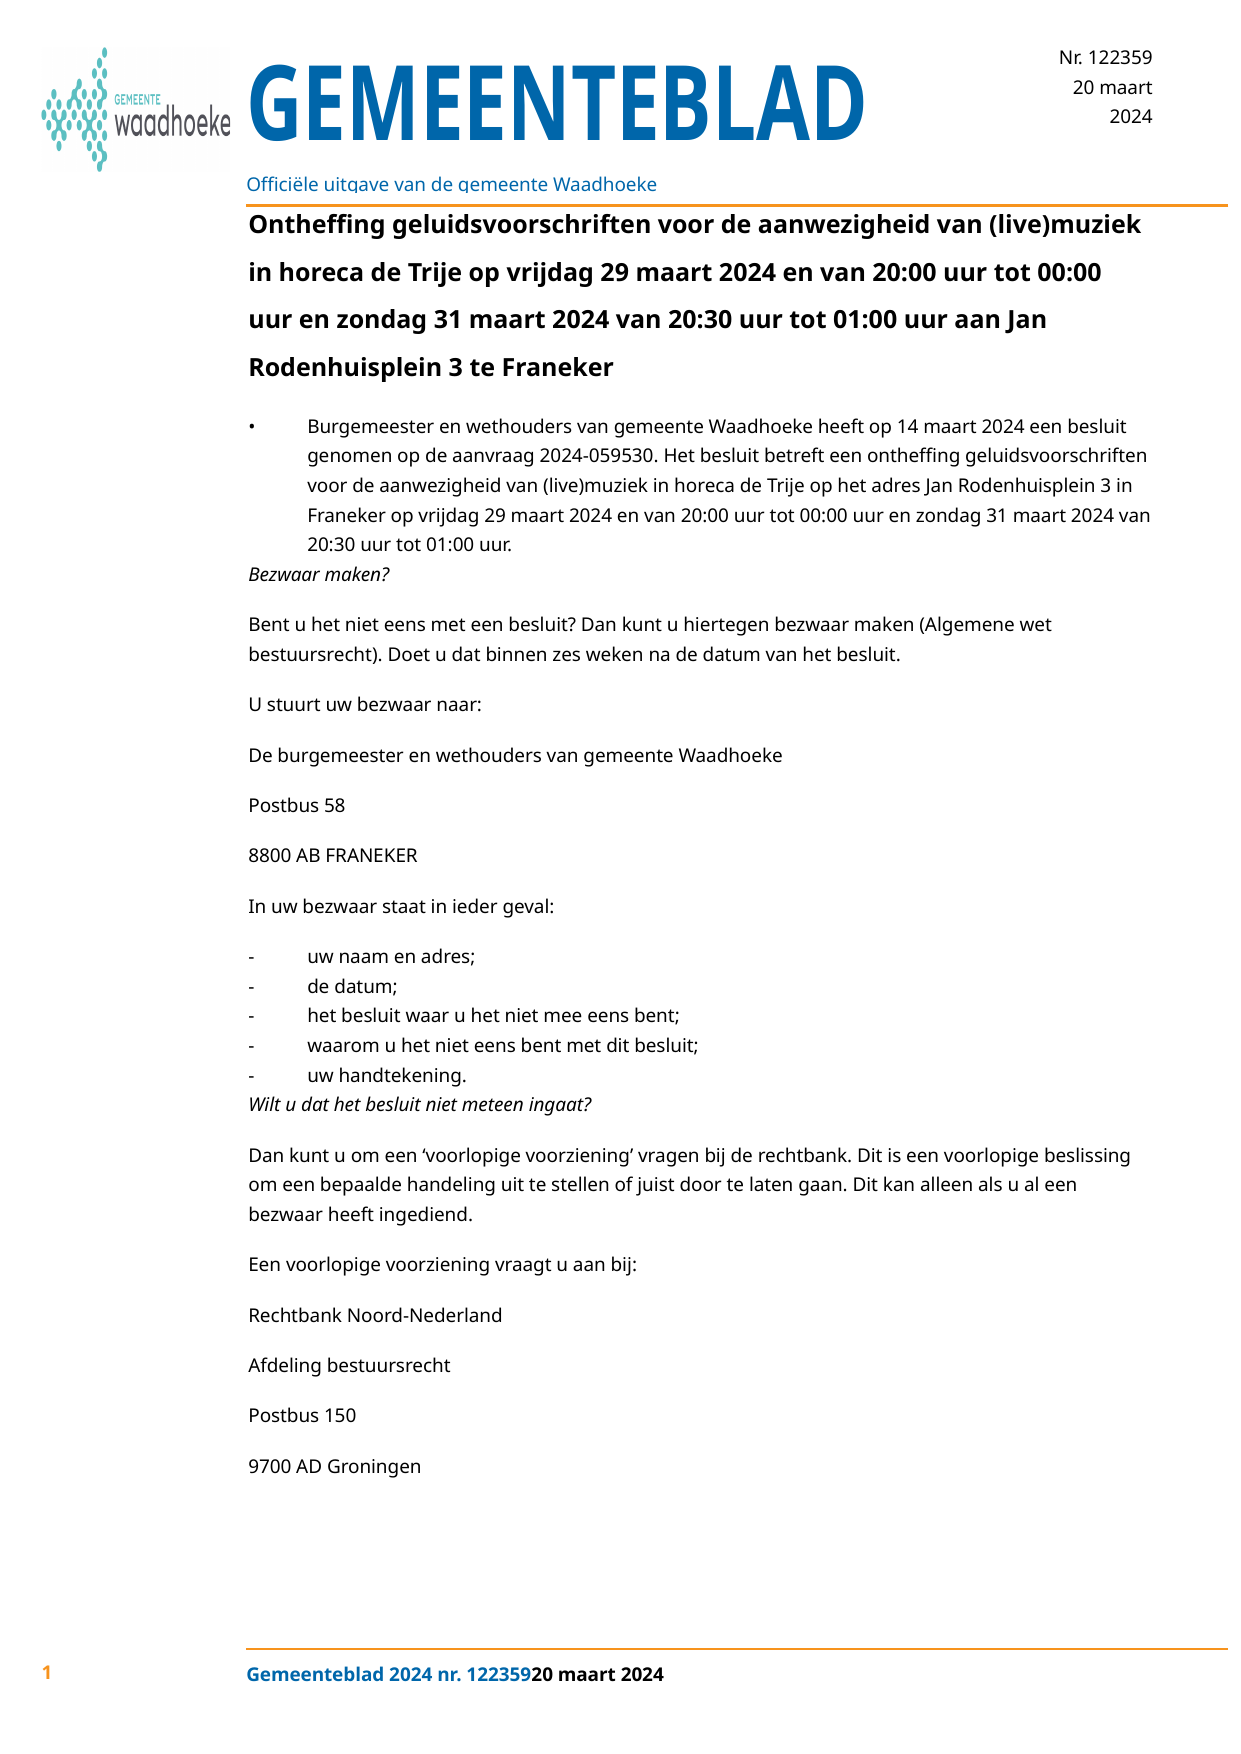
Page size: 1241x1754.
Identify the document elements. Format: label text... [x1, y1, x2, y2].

text Ontheffing geluidsvoorschriften voor de aanwezigheid van (live)muziek in horeca de Trije op vrijdag 29 maart 2024 en van 20:00 uur tot 00:00 uur en zondag 31 maart 2024 van 20:30 uur tot 01:00 uur aan Jan Rodenhuisplein 3 te Franeker [248, 207, 1152, 384]
text Een voorlopige voorziening vraagt u aan bij: [248, 1251, 1152, 1277]
picture [41, 47, 231, 172]
text Dan kunt u om een ‘voorlopige voorziening’ vragen bij de rechtbank. Dit is een voorlopige beslissing om een bepaalde handeling uit te stellen of juist door te laten gaan. Dit kan alleen als u al een bezwaar heeft ingediend. [248, 1142, 1152, 1227]
text De burgemeester en wethouders van gemeente Waadhoeke [248, 742, 1152, 768]
text Wilt u dat het besluit niet meteen ingaat? [248, 1091, 1152, 1117]
list uw handtekening. [248, 1062, 1152, 1088]
text 9700 AD Groningen [248, 1453, 1152, 1479]
text Afdeling bestuursrecht [248, 1352, 1152, 1378]
text Postbus 58 [248, 792, 1152, 818]
text Bent u het niet eens met een besluit? Dan kunt u hiertegen bezwaar maken (Algemene wet bestuursrecht). Doet u dat binnen zes weken na de datum van het besluit. [248, 611, 1152, 667]
list de datum; [248, 973, 1152, 999]
text Postbus 150 [248, 1403, 1152, 1428]
text Bezwaar maken? [248, 561, 1152, 587]
text Rechtbank Noord-Nederland [248, 1302, 1152, 1328]
list het besluit waar u het niet mee eens bent; [248, 1003, 1152, 1028]
list Burgemeester en wethouders van gemeente Waadhoeke heeft op 14 maart 2024 een besluit genomen op de aanvraag 2024-059530. Het besluit betreft een ontheffing geluidsvoorschriften voor de aanwezigheid van (live)muziek in horeca de Trije op het adres Jan Rodenhuisplein 3 in Franeker op vrijdag 29 maart 2024 en van 20:00 uur tot 00:00 uur en zondag 31 maart 2024 van 20:30 uur tot 01:00 uur. [248, 413, 1152, 557]
text In uw bezwaar staat in ieder geval: [248, 893, 1152, 919]
text 8800 AB FRANEKER [248, 843, 1152, 868]
list waarom u het niet eens bent met dit besluit; [248, 1032, 1152, 1058]
text U stuurt uw bezwaar naar: [248, 691, 1152, 717]
list uw naam en adres; [248, 943, 1152, 969]
